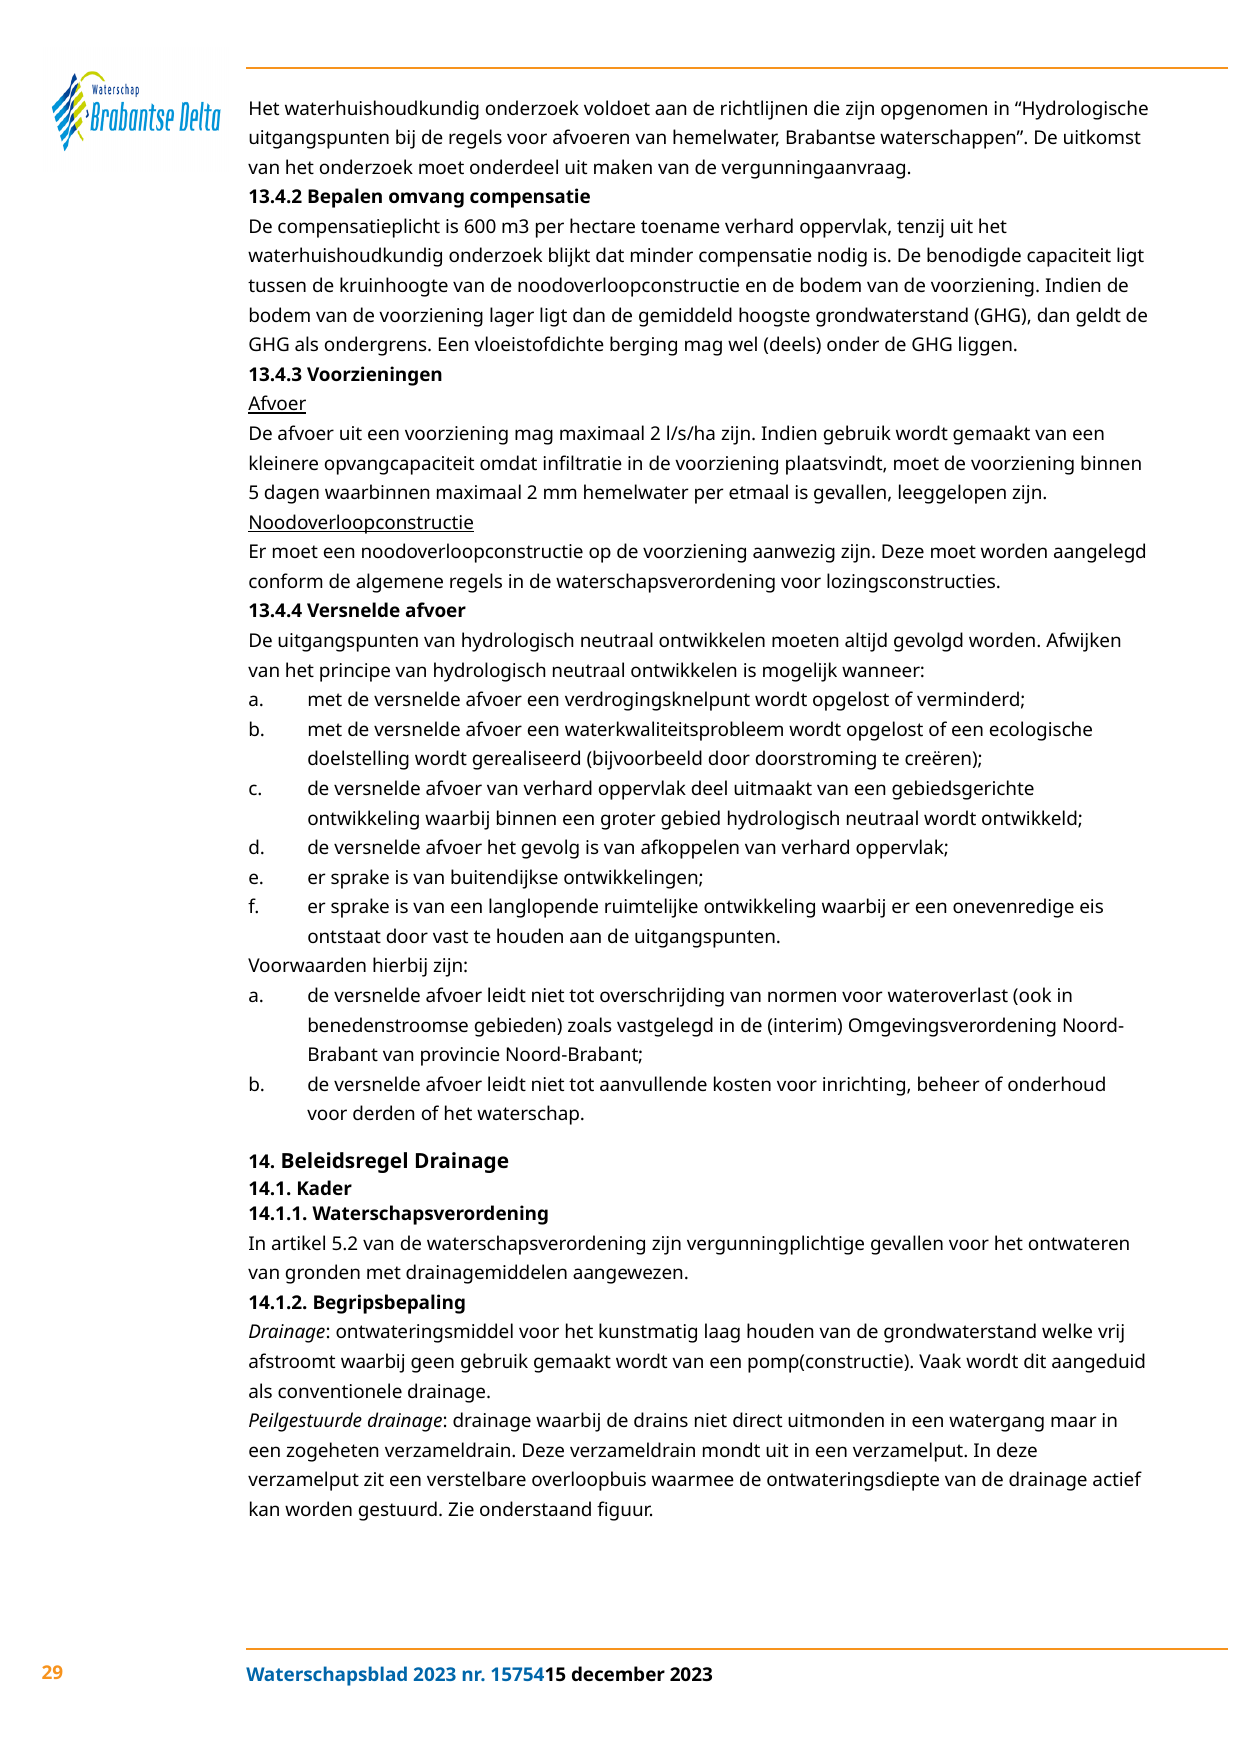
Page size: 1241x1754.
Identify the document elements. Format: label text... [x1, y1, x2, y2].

text Afvoer [248, 391, 1152, 416]
text 14.1.1. Waterschapsverordening [248, 1200, 1152, 1226]
text Drainage: ontwateringsmiddel voor het kunstmatig laag houden van de grondwaterstand welke vrij afstroomt waarbij geen gebruik gemaakt wordt van een pomp(constructie). Vaak wordt dit aangeduid als conventionele drainage. [248, 1319, 1152, 1404]
list de versnelde afvoer van verhard oppervlak deel uitmaakt van een gebiedsgerichte ontwikkeling waarbij binnen een groter gebied hydrologisch neutraal wordt ontwikkeld; [248, 775, 1152, 831]
text 14.1.2. Begripsbepaling [248, 1289, 1152, 1315]
text 13.4.3 Voorzieningen [248, 361, 1152, 387]
text 14.1. Kader [248, 1175, 1152, 1200]
text Noodoverloopconstructie [248, 509, 1152, 535]
text In artikel 5.2 van de waterschapsverordening zijn vergunningplichtige gevallen voor het ontwateren van gronden met drainagemiddelen aangewezen. [248, 1230, 1152, 1285]
list de versnelde afvoer leidt niet tot overschrijding van normen voor wateroverlast (ook in benedenstroomse gebieden) zoals vastgelegd in de (interim) Omgevingsverordening Noord-Brabant van provincie Noord-Brabant; [248, 982, 1152, 1067]
text Voorwaarden hierbij zijn: [248, 953, 1152, 978]
text Peilgestuurde drainage: drainage waarbij de drains niet direct uitmonden in een watergang maar in een zogeheten verzameldrain. Deze verzameldrain mondt uit in een verzamelput. In deze verzamelput zit een verstelbare overloopbuis waarmee de ontwateringsdiepte van de drainage actief kan worden gestuurd. Zie onderstaand figuur. [248, 1407, 1152, 1522]
list de versnelde afvoer leidt niet tot aanvullende kosten voor inrichting, beheer of onderhoud voor derden of het waterschap. [248, 1071, 1152, 1126]
picture [41, 47, 231, 172]
text De uitgangspunten van hydrologisch neutraal ontwikkelen moeten altijd gevolgd worden. Afwijken van het principe van hydrologisch neutraal ontwikkelen is mogelijk wanneer: [248, 627, 1152, 683]
text 13.4.2 Bepalen omvang compensatie [248, 183, 1152, 209]
text 13.4.4 Versnelde afvoer [248, 598, 1152, 623]
text De afvoer uit een voorziening mag maximaal 2 l/s/ha zijn. Indien gebruik wordt gemaakt van een kleinere opvangcapaciteit omdat infiltratie in de voorziening plaatsvindt, moet de voorziening binnen 5 dagen waarbinnen maximaal 2 mm hemelwater per etmaal is gevallen, leeggelopen zijn. [248, 420, 1152, 505]
list met de versnelde afvoer een waterkwaliteitsprobleem wordt opgelost of een ecologische doelstelling wordt gerealiseerd (bijvoorbeeld door doorstroming te creëren); [248, 716, 1152, 771]
list met de versnelde afvoer een verdrogingsknelpunt wordt opgelost of verminderd; [248, 686, 1152, 712]
text De compensatieplicht is 600 m3 per hectare toename verhard oppervlak, tenzij uit het waterhuishoudkundig onderzoek blijkt dat minder compensatie nodig is. De benodigde capaciteit ligt tussen de kruinhoogte van de noodoverloopconstructie en de bodem van de voorziening. Indien de bodem van de voorziening lager ligt dan de gemiddeld hoogste grondwaterstand (GHG), dan geldt de GHG als ondergrens. Een vloeistofdichte berging mag wel (deels) onder de GHG liggen. [248, 213, 1152, 357]
list de versnelde afvoer het gevolg is van afkoppelen van verhard oppervlak; [248, 834, 1152, 860]
text Het waterhuishoudkundig onderzoek voldoet aan de richtlijnen die zijn opgenomen in “Hydrologische uitgangspunten bij de regels voor afvoeren van hemelwater, Brabantse waterschappen”. De uitkomst van het onderzoek moet onderdeel uit maken van de vergunningaanvraag. [248, 95, 1152, 180]
text Er moet een noodoverloopconstructie op de voorziening aanwezig zijn. Deze moet worden aangelegd conform de algemene regels in de waterschapsverordening voor lozingsconstructies. [248, 538, 1152, 594]
list er sprake is van een langlopende ruimtelijke ontwikkeling waarbij er een onevenredige eis ontstaat door vast te houden aan de uitgangspunten. [248, 893, 1152, 949]
text 14. Beleidsregel Drainage [248, 1146, 1152, 1175]
list er sprake is van buitendijkse ontwikkelingen; [248, 864, 1152, 890]
